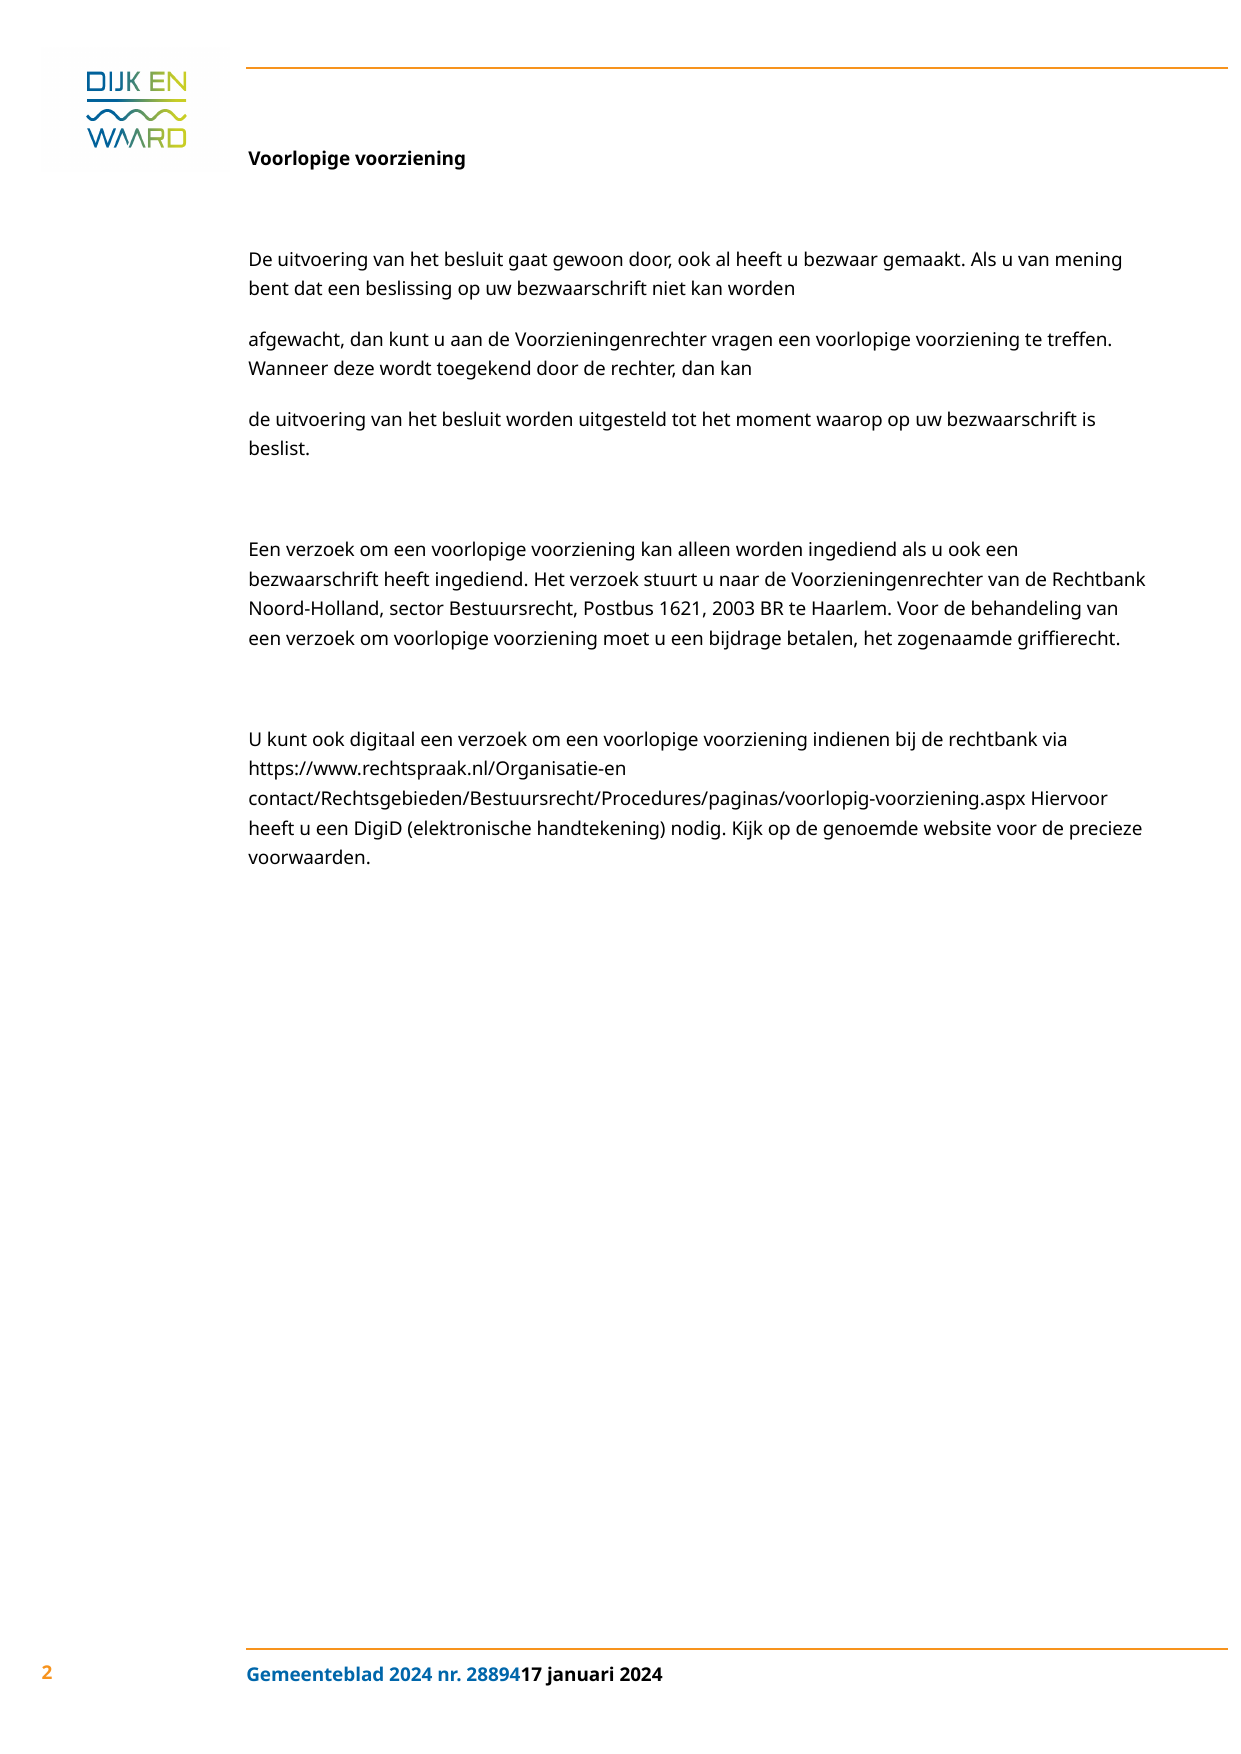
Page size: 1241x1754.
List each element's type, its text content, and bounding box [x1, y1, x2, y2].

text de uitvoering van het besluit worden uitgesteld tot het moment waarop op uw bezwaarschrift is beslist. [248, 406, 1152, 461]
text Voorlopige voorziening [248, 145, 1152, 171]
text Een verzoek om een voorlopige voorziening kan alleen worden ingediend als u ook een bezwaarschrift heeft ingediend. Het verzoek stuurt u naar de Voorzieningenrechter van de Rechtbank Noord-Holland, sector Bestuursrecht, Postbus 1621, 2003 BR te Haarlem. Voor de behandeling van een verzoek om voorlopige voorziening moet u een bijdrage betalen, het zogenaamde griffierecht. [248, 536, 1152, 651]
text U kunt ook digitaal een verzoek om een voorlopige voorziening indienen bij de rechtbank via https://www.rechtspraak.nl/Organisatie-en contact/Rechtsgebieden/Bestuursrecht/Procedures/paginas/voorlopig-voorziening.aspx Hiervoor heeft u een DigiD (elektronische handtekening) nodig. Kijk op de genoemde website voor de precieze voorwaarden. [248, 726, 1152, 870]
text De uitvoering van het besluit gaat gewoon door, ook al heeft u bezwaar gemaakt. Als u van mening bent dat een beslissing op uw bezwaarschrift niet kan worden [248, 246, 1152, 301]
picture [41, 47, 231, 172]
text afgewacht, dan kunt u aan de Voorzieningenrechter vragen een voorlopige voorziening te treffen. Wanneer deze wordt toegekend door de rechter, dan kan [248, 326, 1152, 381]
